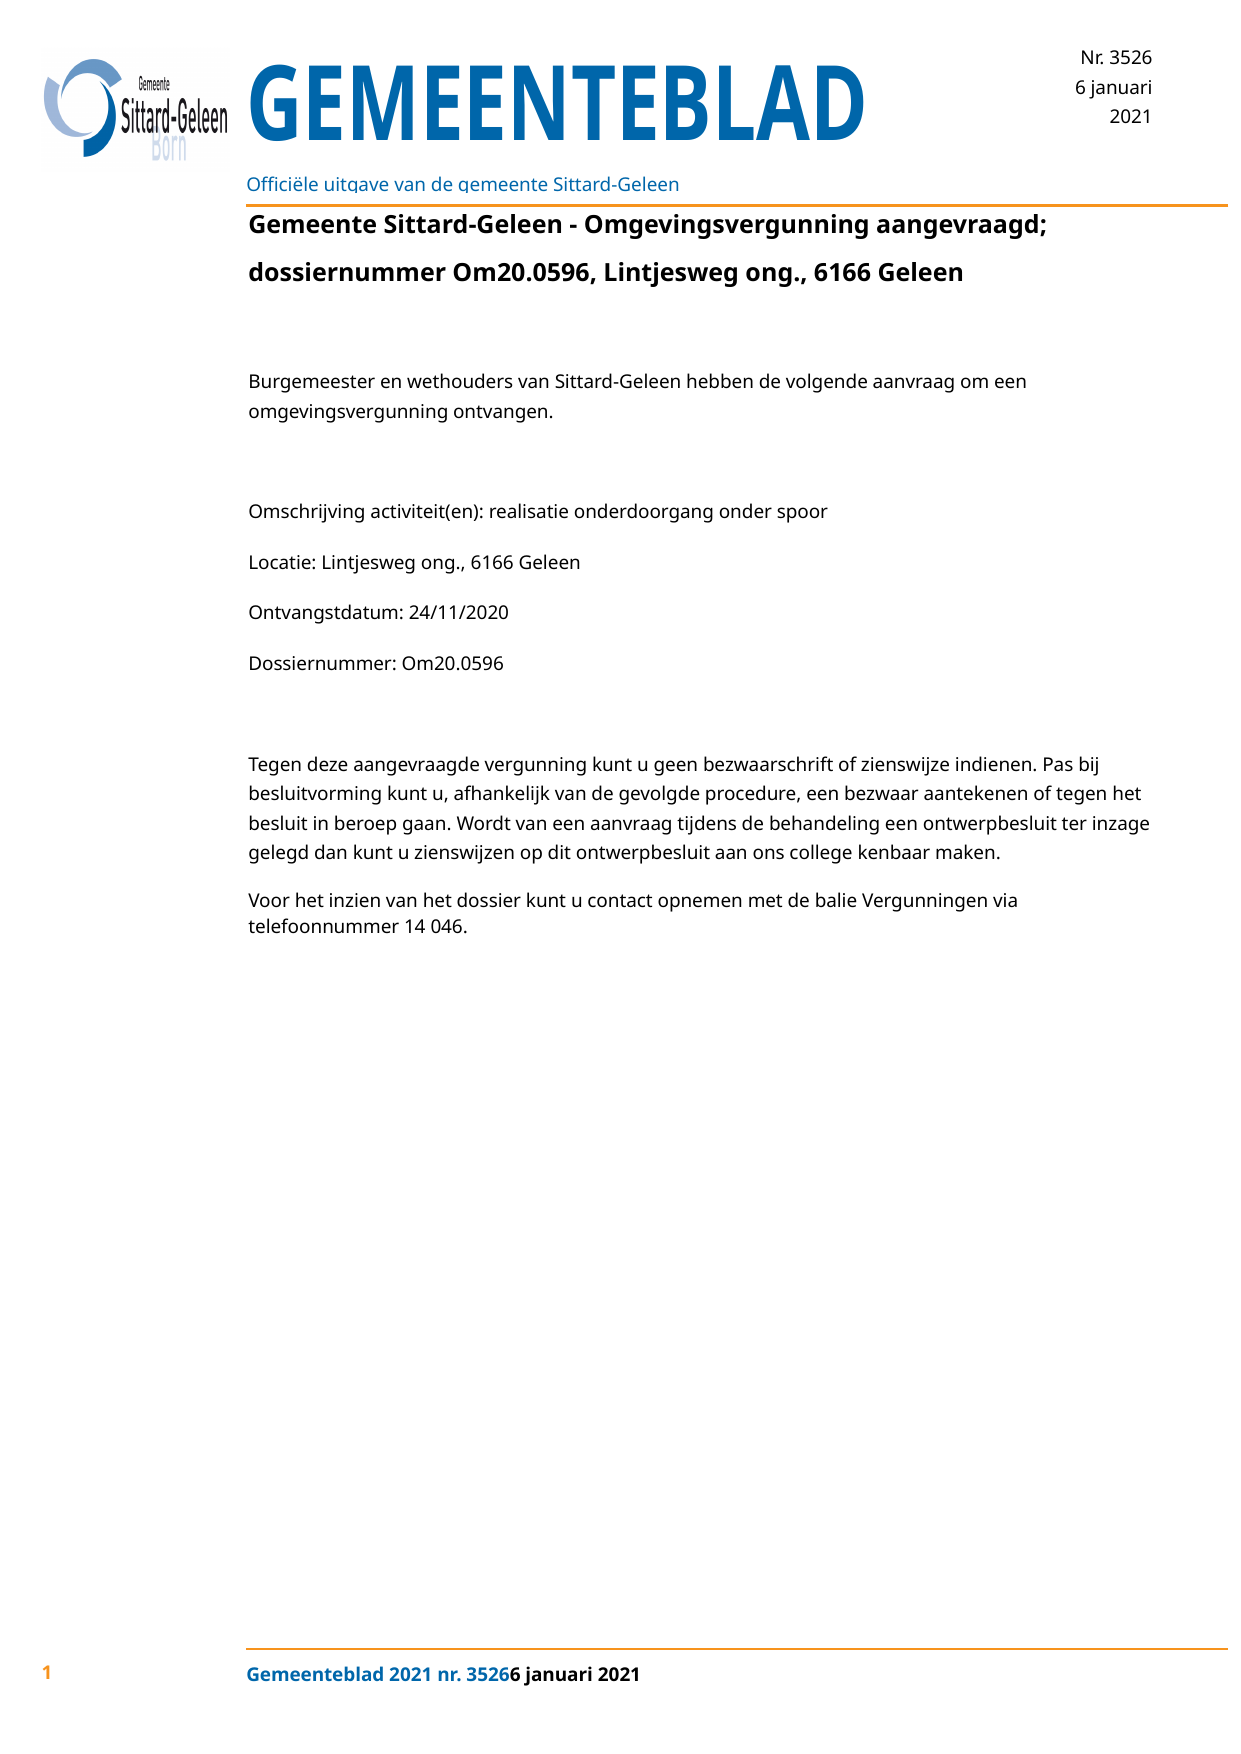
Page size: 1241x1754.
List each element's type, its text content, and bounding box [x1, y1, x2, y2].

text Locatie: Lintjesweg ong., 6166 Geleen [248, 549, 1152, 575]
picture [41, 47, 231, 172]
text Ontvangstdatum: 24/11/2020 [248, 599, 1152, 625]
text Dossiernummer: Om20.0596 [248, 650, 1152, 676]
text Omschrijving activiteit(en): realisatie onderdoorgang onder spoor [248, 499, 1152, 524]
text Tegen deze aangevraagde vergunning kunt u geen bezwaarschrift of zienswijze indienen. Pas bij besluitvorming kunt u, afhankelijk van de gevolgde procedure, een bezwaar aantekenen of tegen het besluit in beroep gaan. Wordt van een aanvraag tijdens de behandeling een ontwerpbesluit ter inzage gelegd dan kunt u zienswijzen op dit ontwerpbesluit aan ons college kenbaar maken. [248, 751, 1152, 865]
text Gemeente Sittard-Geleen - Omgevingsvergunning aangevraagd; dossiernummer Om20.0596, Lintjesweg ong., 6166 Geleen [248, 207, 1152, 288]
text Voor het inzien van het dossier kunt u contact opnemen met de balie Vergunningen via telefoonnummer 14 046. [248, 887, 1152, 939]
text Burgemeester en wethouders van Sittard-Geleen hebben de volgende aanvraag om een omgevingsvergunning ontvangen. [248, 368, 1152, 424]
